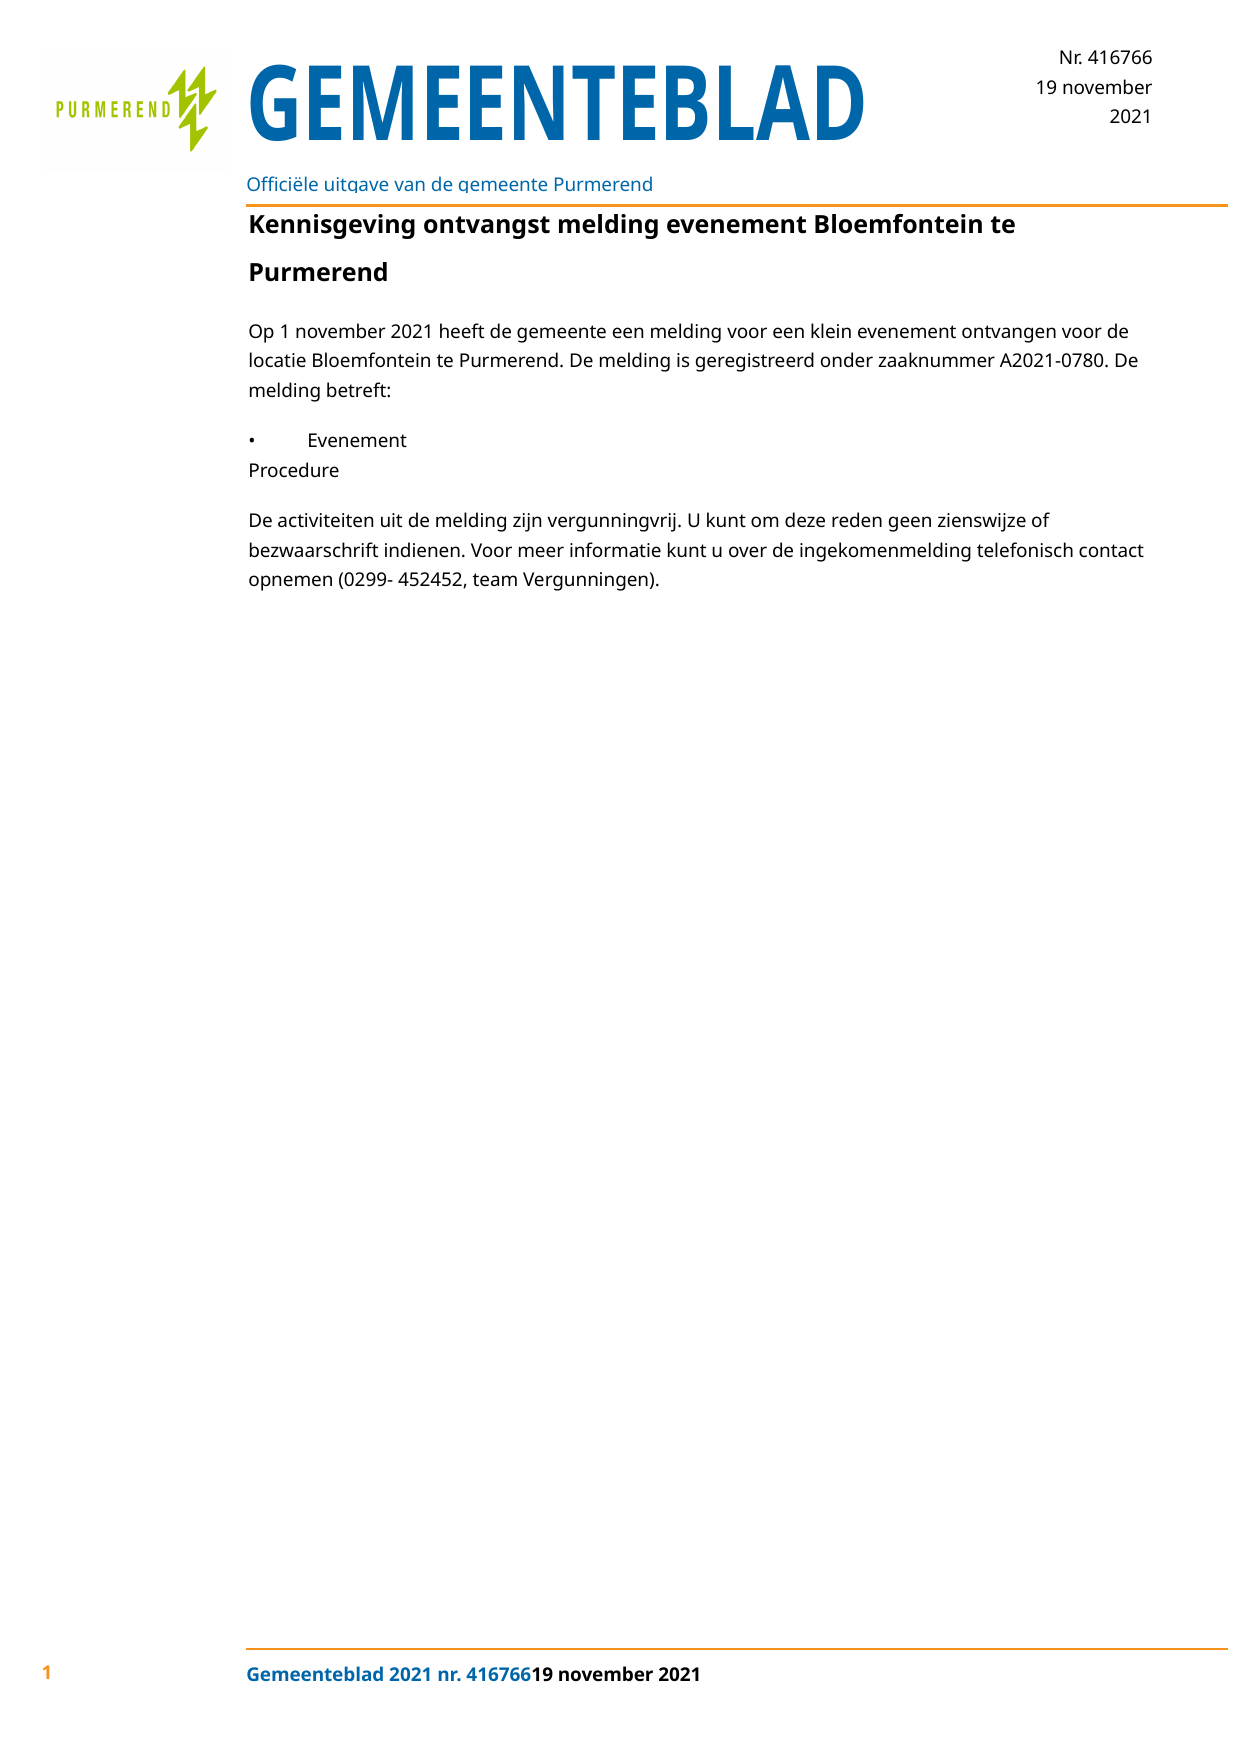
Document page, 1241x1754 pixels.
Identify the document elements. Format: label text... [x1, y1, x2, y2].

picture [41, 47, 231, 172]
list Evenement [248, 427, 1152, 453]
text Procedure [248, 457, 1152, 483]
text De activiteiten uit de melding zijn vergunningvrij. U kunt om deze reden geen zienswijze of bezwaarschrift indienen. Voor meer informatie kunt u over de ingekomenmelding telefonisch contact opnemen (0299- 452452, team Vergunningen). [248, 507, 1152, 592]
text Kennisgeving ontvangst melding evenement Bloemfontein te Purmerend [248, 207, 1152, 288]
text Op 1 november 2021 heeft de gemeente een melding voor een klein evenement ontvangen voor de locatie Bloemfontein te Purmerend. De melding is geregistreerd onder zaaknummer A2021-0780. De melding betreft: [248, 318, 1152, 403]
